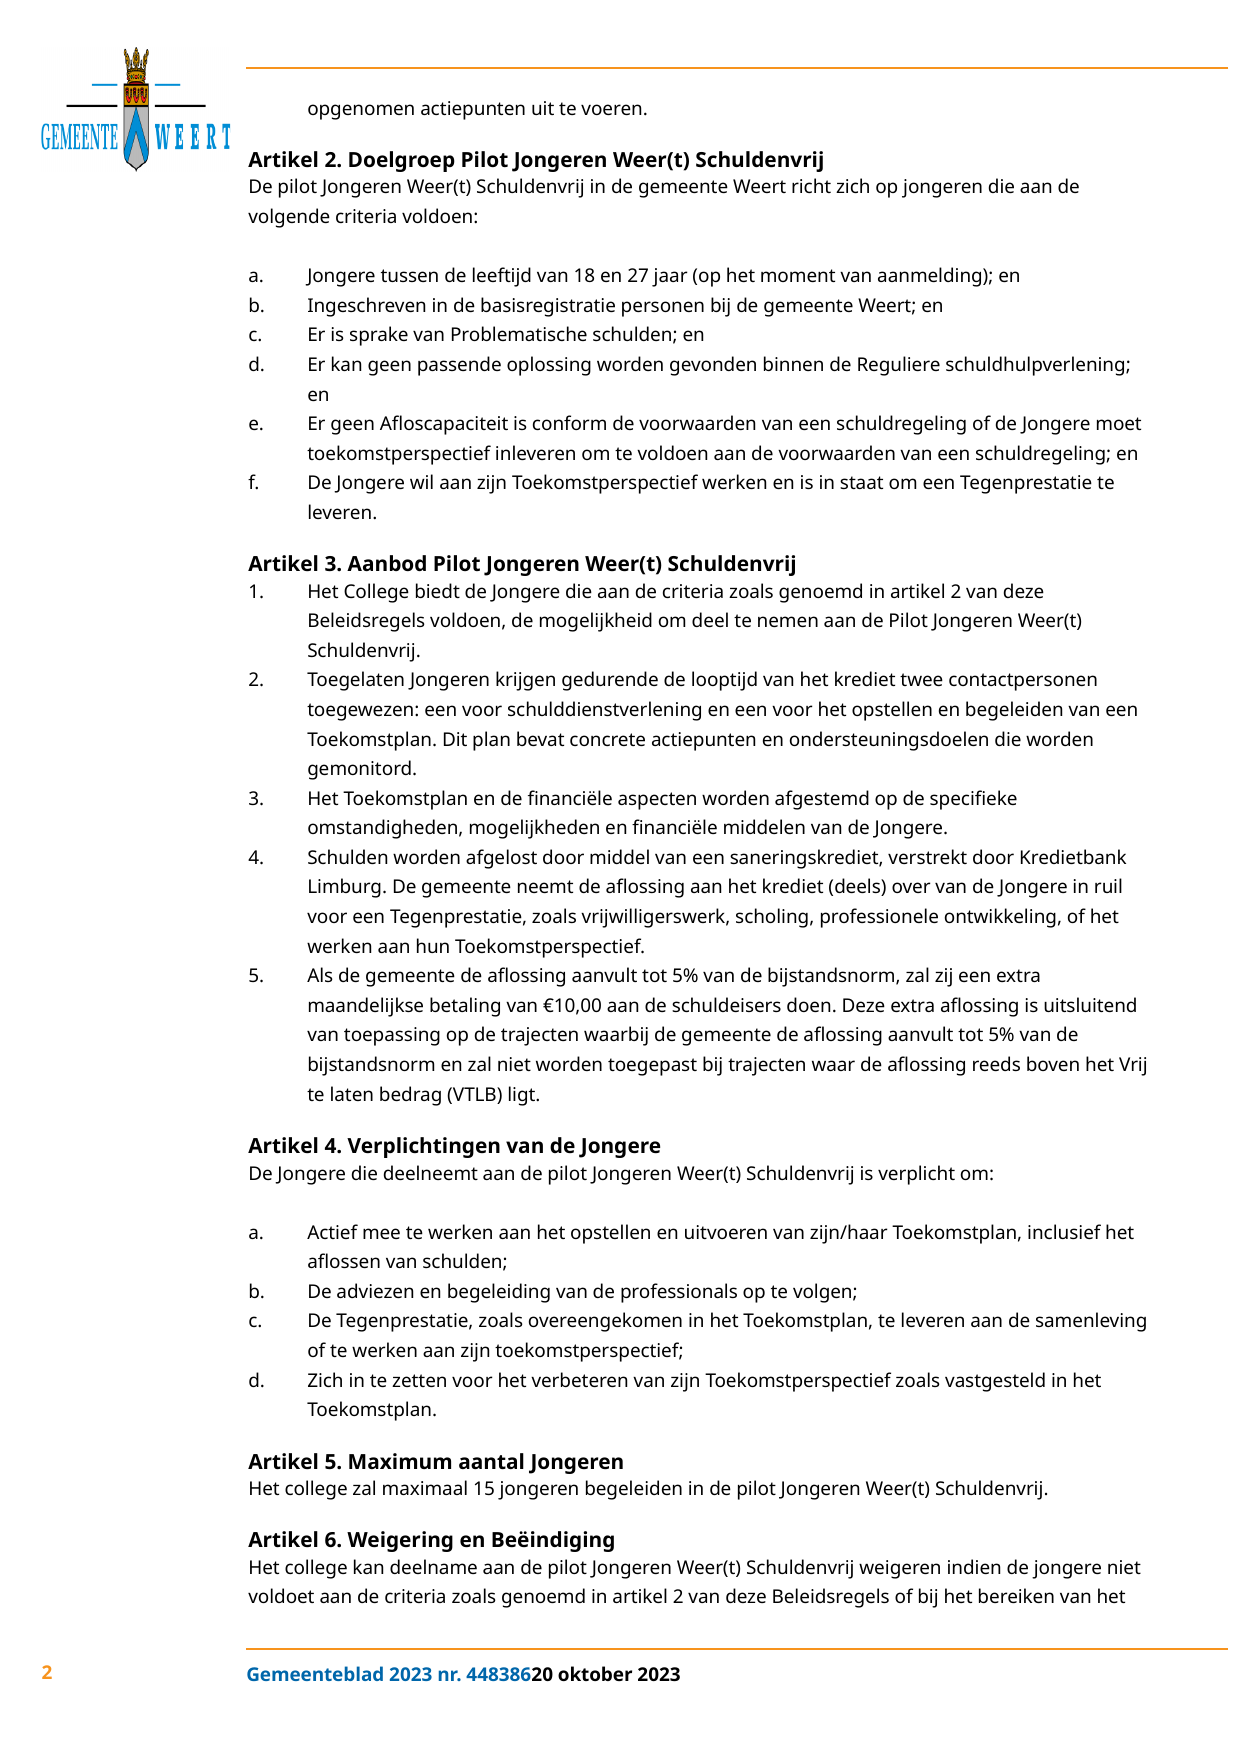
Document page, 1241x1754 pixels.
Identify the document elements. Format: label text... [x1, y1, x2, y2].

list Er geen Afloscapaciteit is conform de voorwaarden van een schuldregeling of de Jongere moet toekomstperspectief inleveren om te voldoen aan de voorwaarden van een schuldregeling; en [248, 410, 1152, 466]
text De pilot Jongeren Weer(t) Schuldenvrij in de gemeente Weert richt zich op jongeren die aan de volgende criteria voldoen: [248, 174, 1152, 229]
list opgenomen actiepunten uit te voeren. [248, 95, 1152, 121]
list Er kan geen passende oplossing worden gevonden binnen de Reguliere schuldhulpverlening; en [248, 351, 1152, 406]
text Artikel 4. Verplichtingen van de Jongere [248, 1131, 1152, 1160]
list Jongere tussen de leeftijd van 18 en 27 jaar (op het moment van aanmelding); en [248, 262, 1152, 288]
list Er is sprake van Problematische schulden; en [248, 322, 1152, 347]
text Het college zal maximaal 15 jongeren begeleiden in de pilot Jongeren Weer(t) Schuldenvrij. [248, 1475, 1152, 1501]
list Het Toekomstplan en de financiële aspecten worden afgestemd op de specifieke omstandigheden, mogelijkheden en financiële middelen van de Jongere. [248, 785, 1152, 840]
text De Jongere die deelneemt aan de pilot Jongeren Weer(t) Schuldenvrij is verplicht om: [248, 1160, 1152, 1185]
picture [41, 47, 231, 172]
list Als de gemeente de aflossing aanvult tot 5% van de bijstandsnorm, zal zij een extra maandelijkse betaling van €10,00 aan de schuldeisers doen. Deze extra aflossing is uitsluitend van toepassing op de trajecten waarbij de gemeente de aflossing aanvult tot 5% van de bijstandsnorm en zal niet worden toegepast bij trajecten waar de aflossing reeds boven het Vrij te laten bedrag (VTLB) ligt. [248, 962, 1152, 1107]
list De Tegenprestatie, zoals overeengekomen in het Toekomstplan, te leveren aan de samenleving of te werken aan zijn toekomstperspectief; [248, 1308, 1152, 1363]
text Artikel 6. Weigering en Beëindiging [248, 1526, 1152, 1554]
text Artikel 5. Maximum aantal Jongeren [248, 1447, 1152, 1475]
text Het college kan deelname aan de pilot Jongeren Weer(t) Schuldenvrij weigeren indien de jongere niet voldoet aan de criteria zoals genoemd in artikel 2 van deze Beleidsregels of bij het bereiken van het [248, 1554, 1152, 1609]
text Artikel 2. Doelgroep Pilot Jongeren Weer(t) Schuldenvrij [248, 145, 1152, 174]
list De Jongere wil aan zijn Toekomstperspectief werken en is in staat om een Tegenprestatie te leveren. [248, 469, 1152, 525]
list Toegelaten Jongeren krijgen gedurende de looptijd van het krediet twee contactpersonen toegewezen: een voor schulddienstverlening en een voor het opstellen en begeleiden van een Toekomstplan. Dit plan bevat concrete actiepunten en ondersteuningsdoelen die worden gemonitord. [248, 667, 1152, 781]
list Ingeschreven in de basisregistratie personen bij de gemeente Weert; en [248, 292, 1152, 318]
text Artikel 3. Aanbod Pilot Jongeren Weer(t) Schuldenvrij [248, 549, 1152, 578]
list Actief mee te werken aan het opstellen en uitvoeren van zijn/haar Toekomstplan, inclusief het aflossen van schulden; [248, 1219, 1152, 1274]
list De adviezen en begeleiding van de professionals op te volgen; [248, 1278, 1152, 1304]
list Zich in te zetten voor het verbeteren van zijn Toekomstperspectief zoals vastgesteld in het Toekomstplan. [248, 1367, 1152, 1422]
list Schulden worden afgelost door middel van een saneringskrediet, verstrekt door Kredietbank Limburg. De gemeente neemt de aflossing aan het krediet (deels) over van de Jongere in ruil voor een Tegenprestatie, zoals vrijwilligerswerk, scholing, professionele ontwikkeling, of het werken aan hun Toekomstperspectief. [248, 844, 1152, 959]
list Het College biedt de Jongere die aan de criteria zoals genoemd in artikel 2 van deze Beleidsregels voldoen, de mogelijkheid om deel te nemen aan de Pilot Jongeren Weer(t) Schuldenvrij. [248, 578, 1152, 663]
